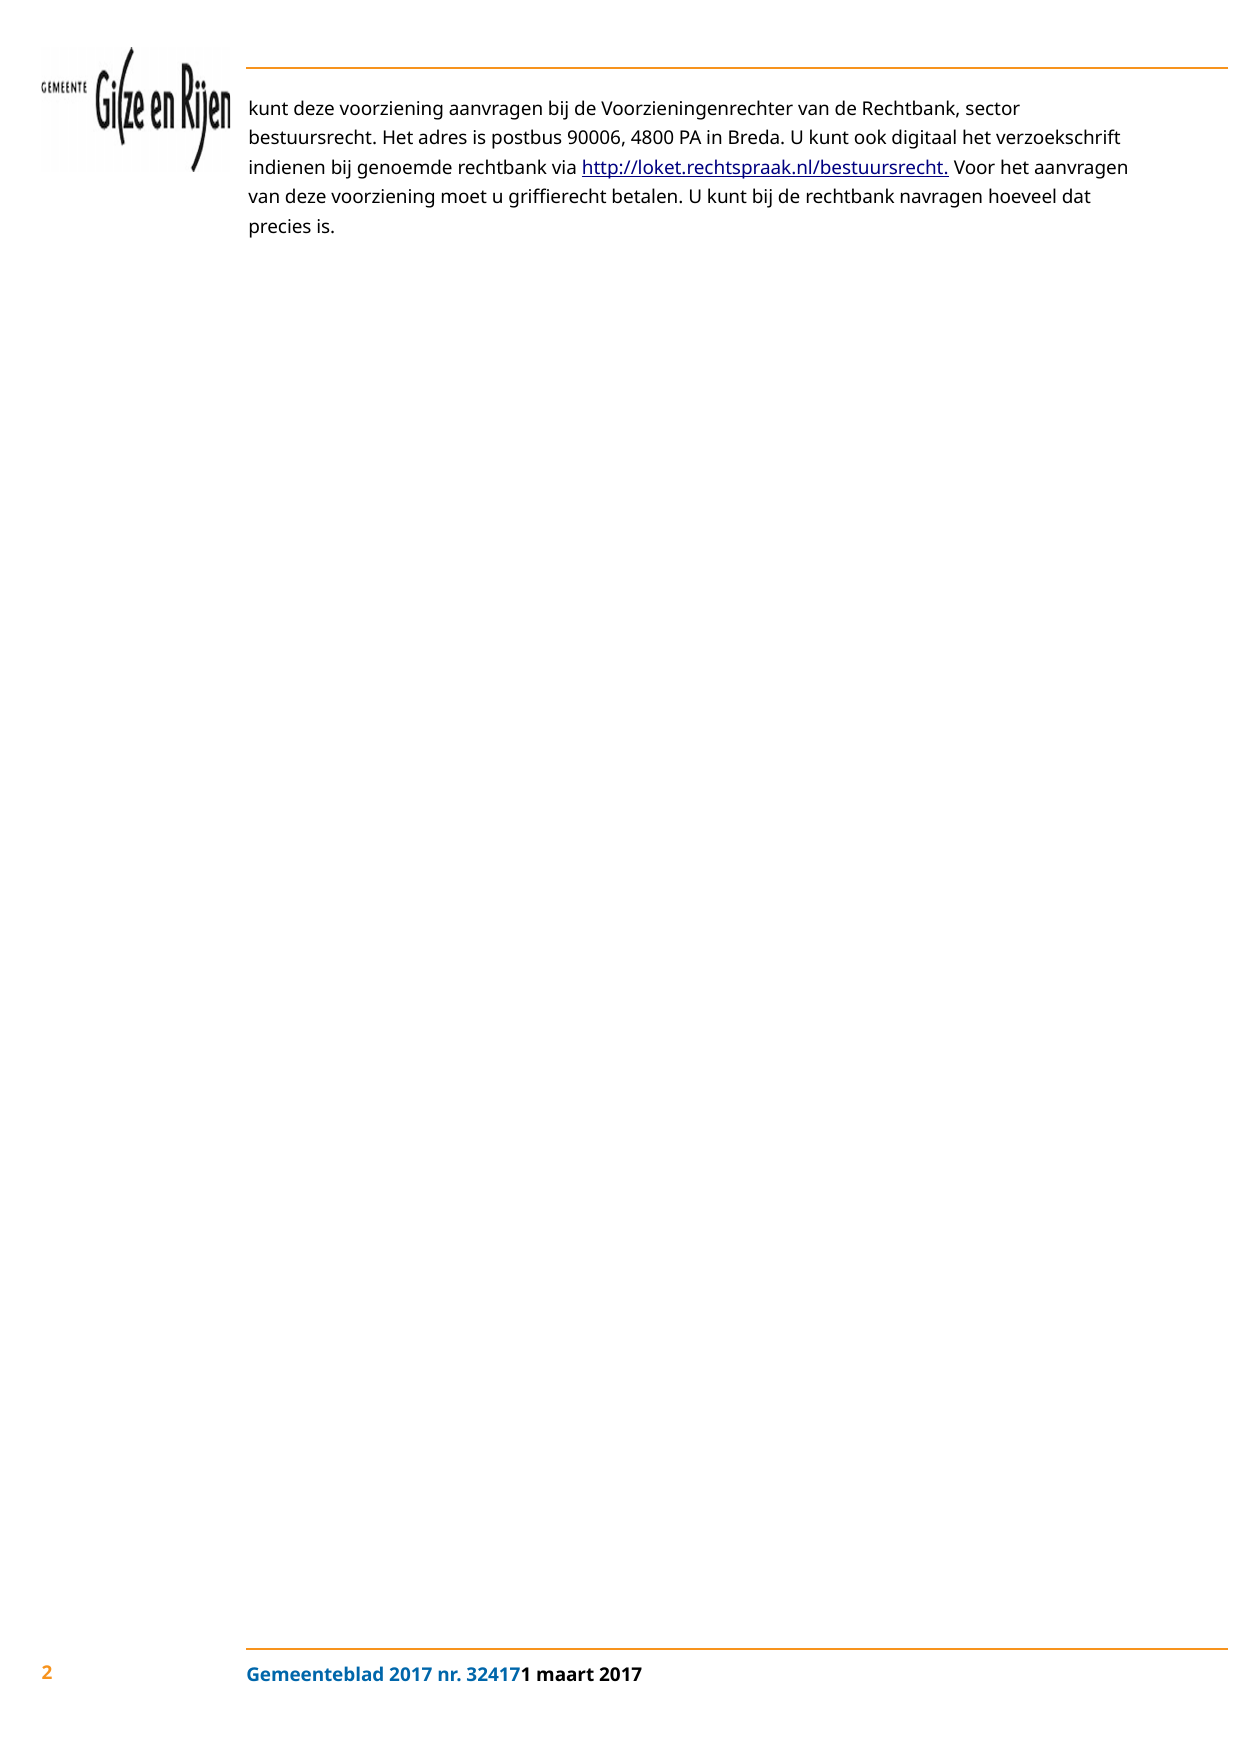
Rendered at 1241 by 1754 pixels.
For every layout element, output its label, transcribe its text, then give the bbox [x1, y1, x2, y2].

picture [41, 47, 231, 172]
text kunt deze voorziening aanvragen bij de Voorzieningenrechter van de Rechtbank, sector bestuursrecht. Het adres is postbus 90006, 4800 PA in Breda. U kunt ook digitaal het verzoekschrift indienen bij genoemde rechtbank via http://loket.rechtspraak.nl/bestuursrecht. Voor het aanvragen van deze voorziening moet u griffierecht betalen. U kunt bij de rechtbank navragen hoeveel dat precies is. [248, 95, 1152, 239]
